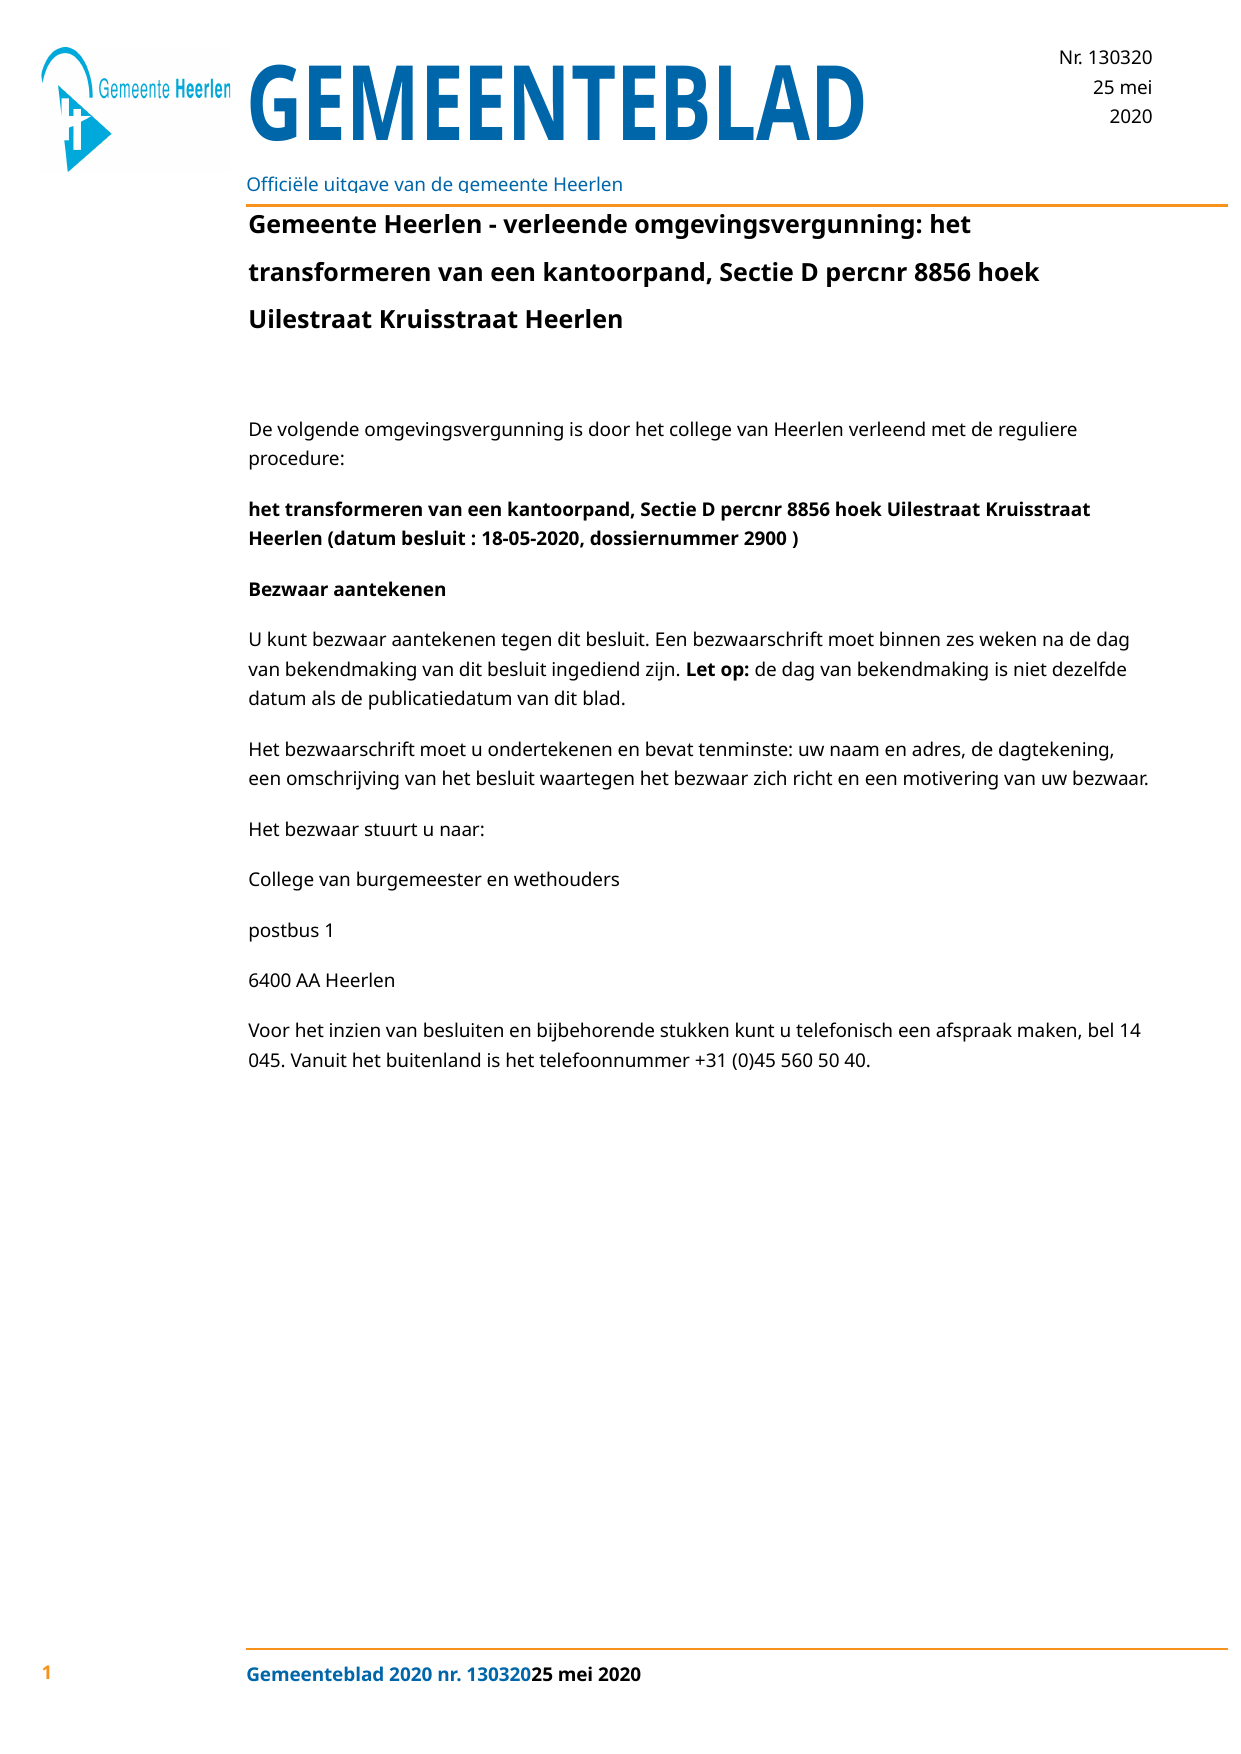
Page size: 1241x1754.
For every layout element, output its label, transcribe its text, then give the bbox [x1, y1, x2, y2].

text De volgende omgevingsvergunning is door het college van Heerlen verleend met de reguliere procedure: [248, 416, 1152, 471]
picture [41, 47, 59, 70]
text het transformeren van een kantoorpand, Sectie D percnr 8856 hoek Uilestraat Kruisstraat Heerlen (datum besluit : 18-05-2020, dossiernummer 2900 ) [248, 496, 1152, 551]
text Het bezwaarschrift moet u ondertekenen en bevat tenminste: uw naam en adres, de dagtekening, een omschrijving van het besluit waartegen het bezwaar zich richt en een motivering van uw bezwaar. [248, 736, 1152, 791]
text 6400 AA Heerlen [248, 967, 1152, 993]
text U kunt bezwaar aantekenen tegen dit besluit. Een bezwaarschrift moet binnen zes weken na de dag van bekendmaking van dit besluit ingediend zijn. Let op: de dag van bekendmaking is niet dezelfde datum als de publicatiedatum van dit blad. [248, 626, 1152, 711]
text Voor het inzien van besluiten en bijbehorende stukken kunt u telefonisch een afspraak maken, bel 14 045. Vanuit het buitenland is het telefoonnummer +31 (0)45 560 50 40. [248, 1018, 1152, 1073]
text Het bezwaar stuurt u naar: [248, 816, 1152, 842]
text Bezwaar aantekenen [248, 576, 1152, 602]
text postbus 1 [248, 917, 1152, 942]
text College van burgemeester en wethouders [248, 866, 1152, 892]
text Gemeente Heerlen - verleende omgevingsvergunning: het transformeren van een kantoorpand, Sectie D percnr 8856 hoek Uilestraat Kruisstraat Heerlen [248, 207, 1152, 336]
picture [41, 47, 231, 172]
